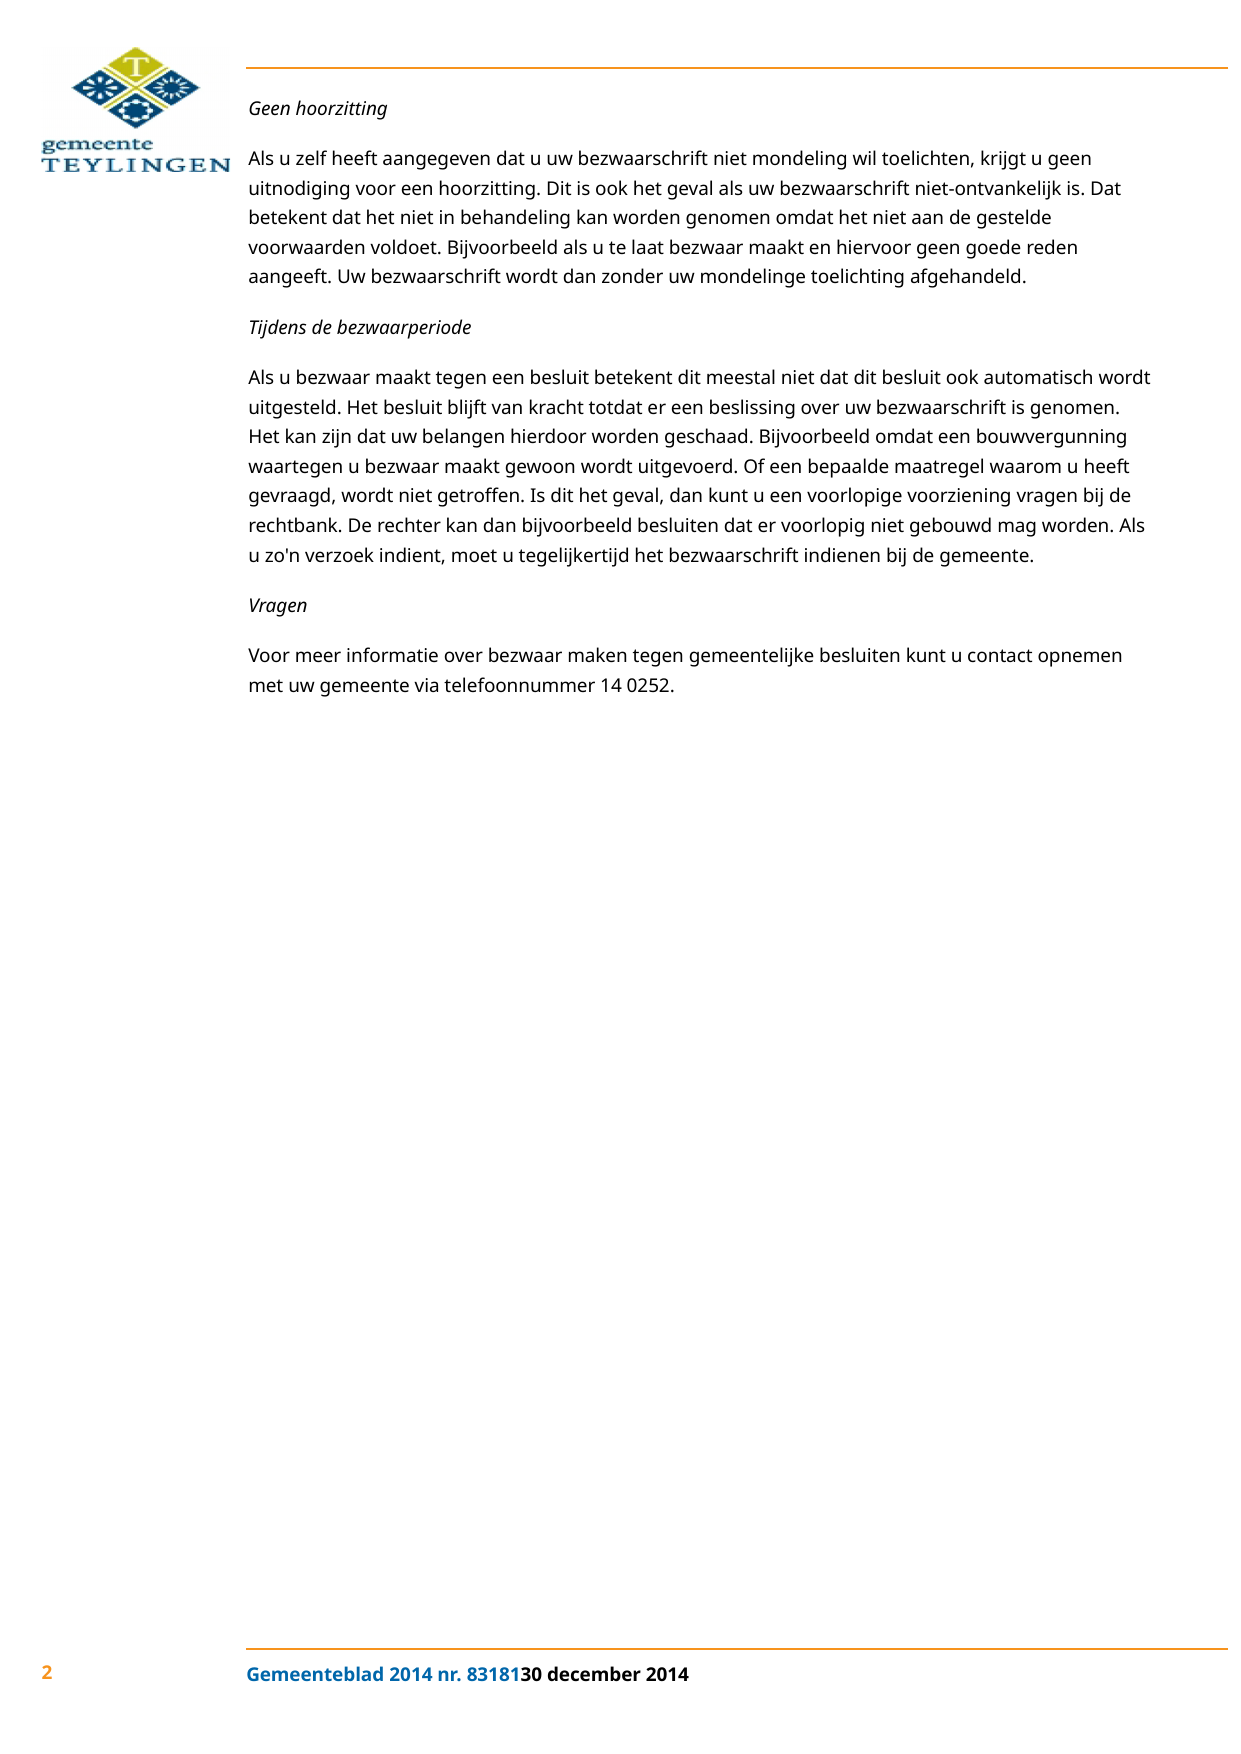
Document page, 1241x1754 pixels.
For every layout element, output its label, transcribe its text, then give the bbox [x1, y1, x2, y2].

text Als u bezwaar maakt tegen een besluit betekent dit meestal niet dat dit besluit ook automatisch wordt uitgesteld. Het besluit blijft van kracht totdat er een beslissing over uw bezwaarschrift is genomen. Het kan zijn dat uw belangen hierdoor worden geschaad. Bijvoorbeeld omdat een bouwvergunning waartegen u bezwaar maakt gewoon wordt uitgevoerd. Of een bepaalde maatregel waarom u heeft gevraagd, wordt niet getroffen. Is dit het geval, dan kunt u een voorlopige voorziening vragen bij de rechtbank. De rechter kan dan bijvoorbeeld besluiten dat er voorlopig niet gebouwd mag worden. Als u zo'n verzoek indient, moet u tegelijkertijd het bezwaarschrift indienen bij de gemeente. [248, 364, 1152, 568]
picture [41, 47, 231, 172]
text Tijdens de bezwaarperiode [248, 314, 1152, 340]
text Geen hoorzitting [248, 95, 1152, 121]
text Voor meer informatie over bezwaar maken tegen gemeentelijke besluiten kunt u contact opnemen met uw gemeente via telefoonnummer 14 0252. [248, 643, 1152, 698]
text Vragen [248, 592, 1152, 618]
text Als u zelf heeft aangegeven dat u uw bezwaarschrift niet mondeling wil toelichten, krijgt u geen uitnodiging voor een hoorzitting. Dit is ook het geval als uw bezwaarschrift niet-ontvankelijk is. Dat betekent dat het niet in behandeling kan worden genomen omdat het niet aan de gestelde voorwaarden voldoet. Bijvoorbeeld als u te laat bezwaar maakt en hiervoor geen goede reden aangeeft. Uw bezwaarschrift wordt dan zonder uw mondelinge toelichting afgehandeld. [248, 145, 1152, 289]
